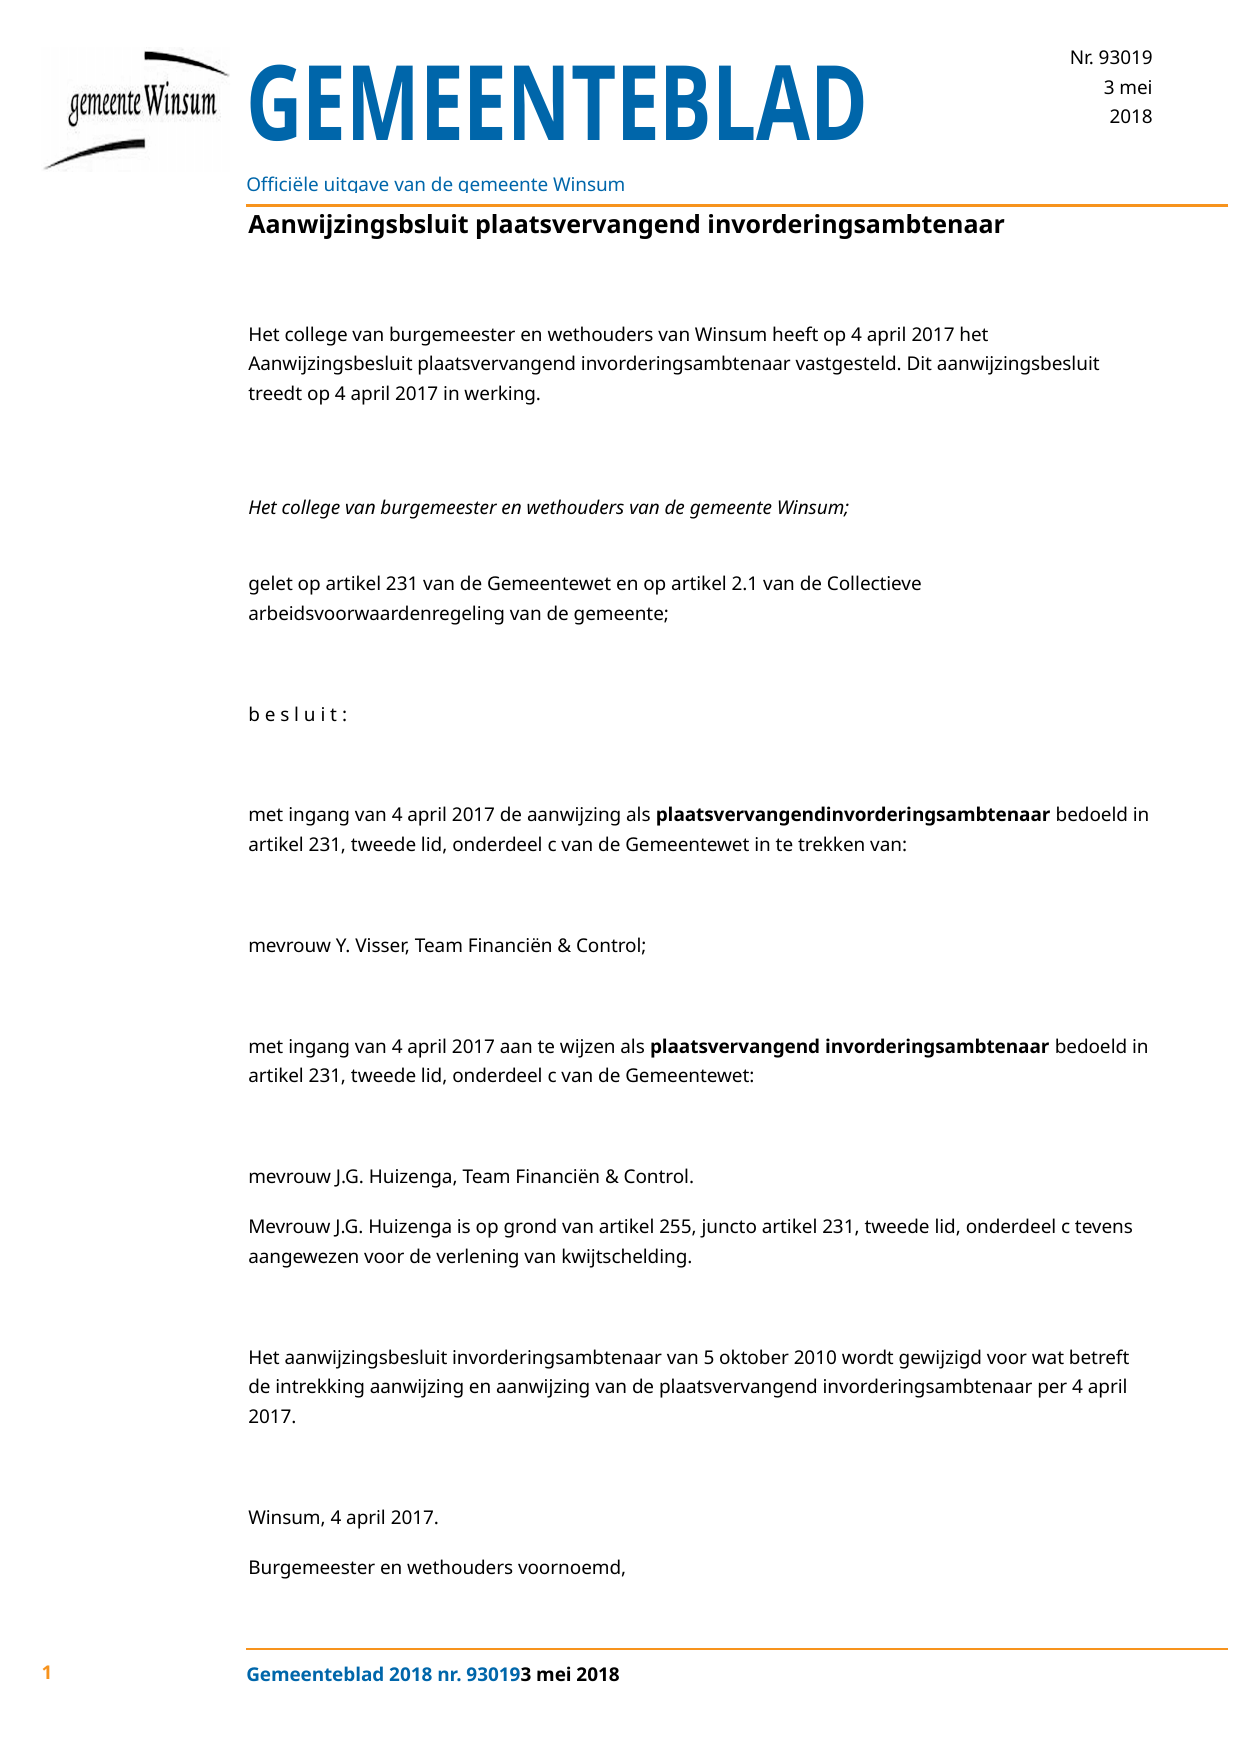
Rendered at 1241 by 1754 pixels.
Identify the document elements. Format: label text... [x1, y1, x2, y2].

text Het aanwijzingsbesluit invorderingsambtenaar van 5 oktober 2010 wordt gewijzigd voor wat betreft de intrekking aanwijzing en aanwijzing van de plaatsvervangend invorderingsambtenaar per 4 april 2017. [248, 1344, 1152, 1429]
text Aanwijzingsbsluit plaatsvervangend invorderingsambtenaar [248, 207, 1152, 241]
text met ingang van 4 april 2017 de aanwijzing als plaatsvervangendinvorderingsambtenaar bedoeld in artikel 231, tweede lid, onderdeel c van de Gemeentewet in te trekken van: [248, 802, 1152, 857]
text b e s l u i t : [248, 701, 1152, 727]
text gelet op artikel 231 van de Gemeentewet en op artikel 2.1 van de Collectieve arbeidsvoorwaardenregeling van de gemeente; [248, 570, 1152, 626]
text mevrouw Y. Visser, Team Financiën & Control; [248, 932, 1152, 958]
text Het college van burgemeester en wethouders van Winsum heeft op 4 april 2017 het Aanwijzingsbesluit plaatsvervangend invorderingsambtenaar vastgesteld. Dit aanwijzingsbesluit treedt op 4 april 2017 in werking. [248, 321, 1152, 406]
picture [41, 47, 231, 172]
text met ingang van 4 april 2017 aan te wijzen als plaatsvervangend invorderingsambtenaar bedoeld in artikel 231, tweede lid, onderdeel c van de Gemeentewet: [248, 1033, 1152, 1088]
text mevrouw J.G. Huizenga, Team Financiën & Control. [248, 1163, 1152, 1189]
text Winsum, 4 april 2017. [248, 1504, 1152, 1530]
text Mevrouw J.G. Huizenga is op grond van artikel 255, juncto artikel 231, tweede lid, onderdeel c tevens aangewezen voor de verlening van kwijtschelding. [248, 1214, 1152, 1269]
text Burgemeester en wethouders voornoemd, [248, 1554, 1152, 1580]
text Het college van burgemeester en wethouders van de gemeente Winsum; [248, 494, 1152, 520]
